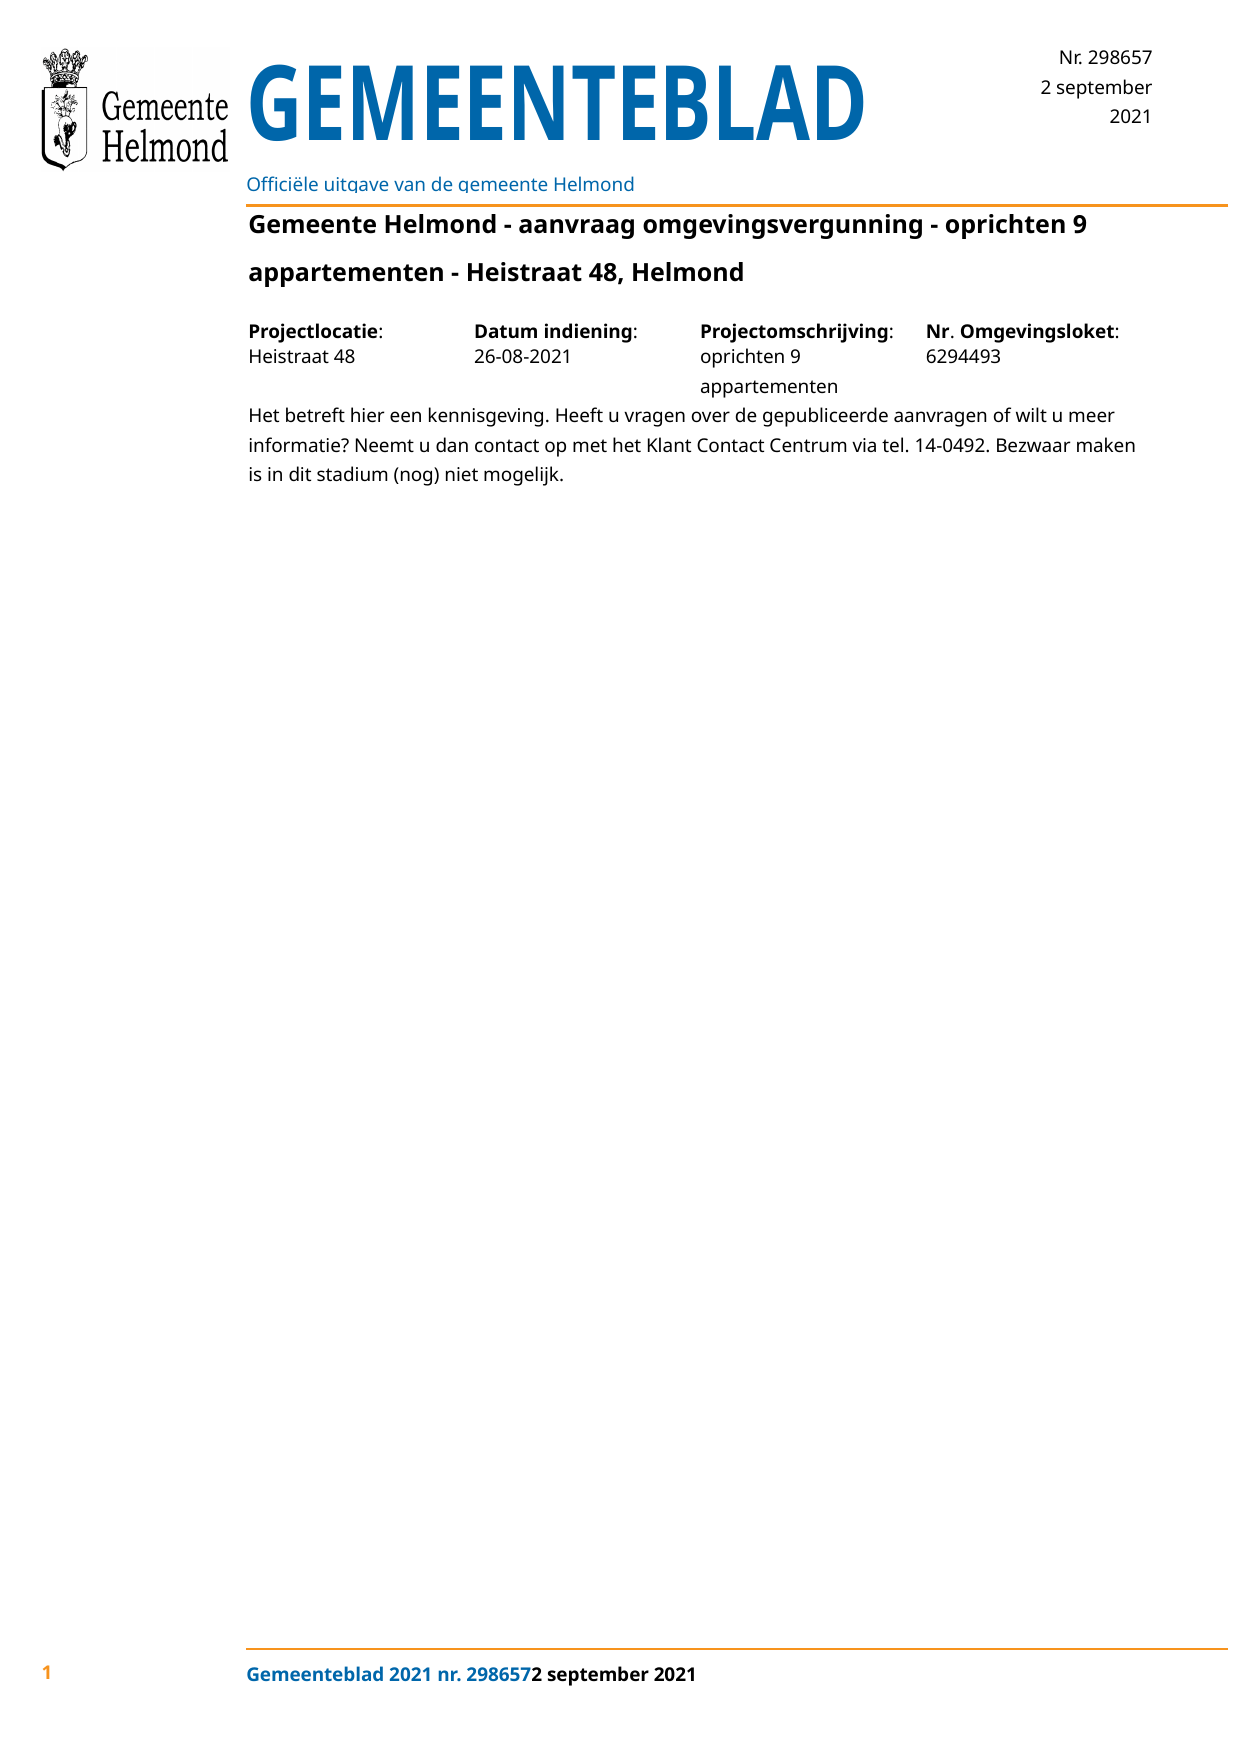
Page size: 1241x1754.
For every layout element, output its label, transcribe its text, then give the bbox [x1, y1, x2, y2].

table_header Projectomschrijving: [700, 318, 926, 344]
table_cell 26-08-2021 [474, 344, 700, 399]
table_cell 6294493 [926, 344, 1152, 399]
table_header Projectlocatie: [248, 318, 474, 344]
table_cell Heistraat 48 [248, 344, 474, 399]
table_cell oprichten 9 appartementen [700, 344, 926, 399]
text Gemeente Helmond - aanvraag omgevingsvergunning - oprichten 9 appartementen - Heistraat 48, Helmond [248, 207, 1152, 288]
table_header Datum indiening: [474, 318, 700, 344]
table_header Nr. Omgevingsloket: [926, 318, 1152, 344]
text Het betreft hier een kennisgeving. Heeft u vragen over de gepubliceerde aanvragen of wilt u meer informatie? Neemt u dan contact op met het Klant Contact Centrum via tel. 14-0492. Bezwaar maken is in dit stadium (nog) niet mogelijk. [248, 402, 1152, 487]
picture [41, 47, 231, 172]
